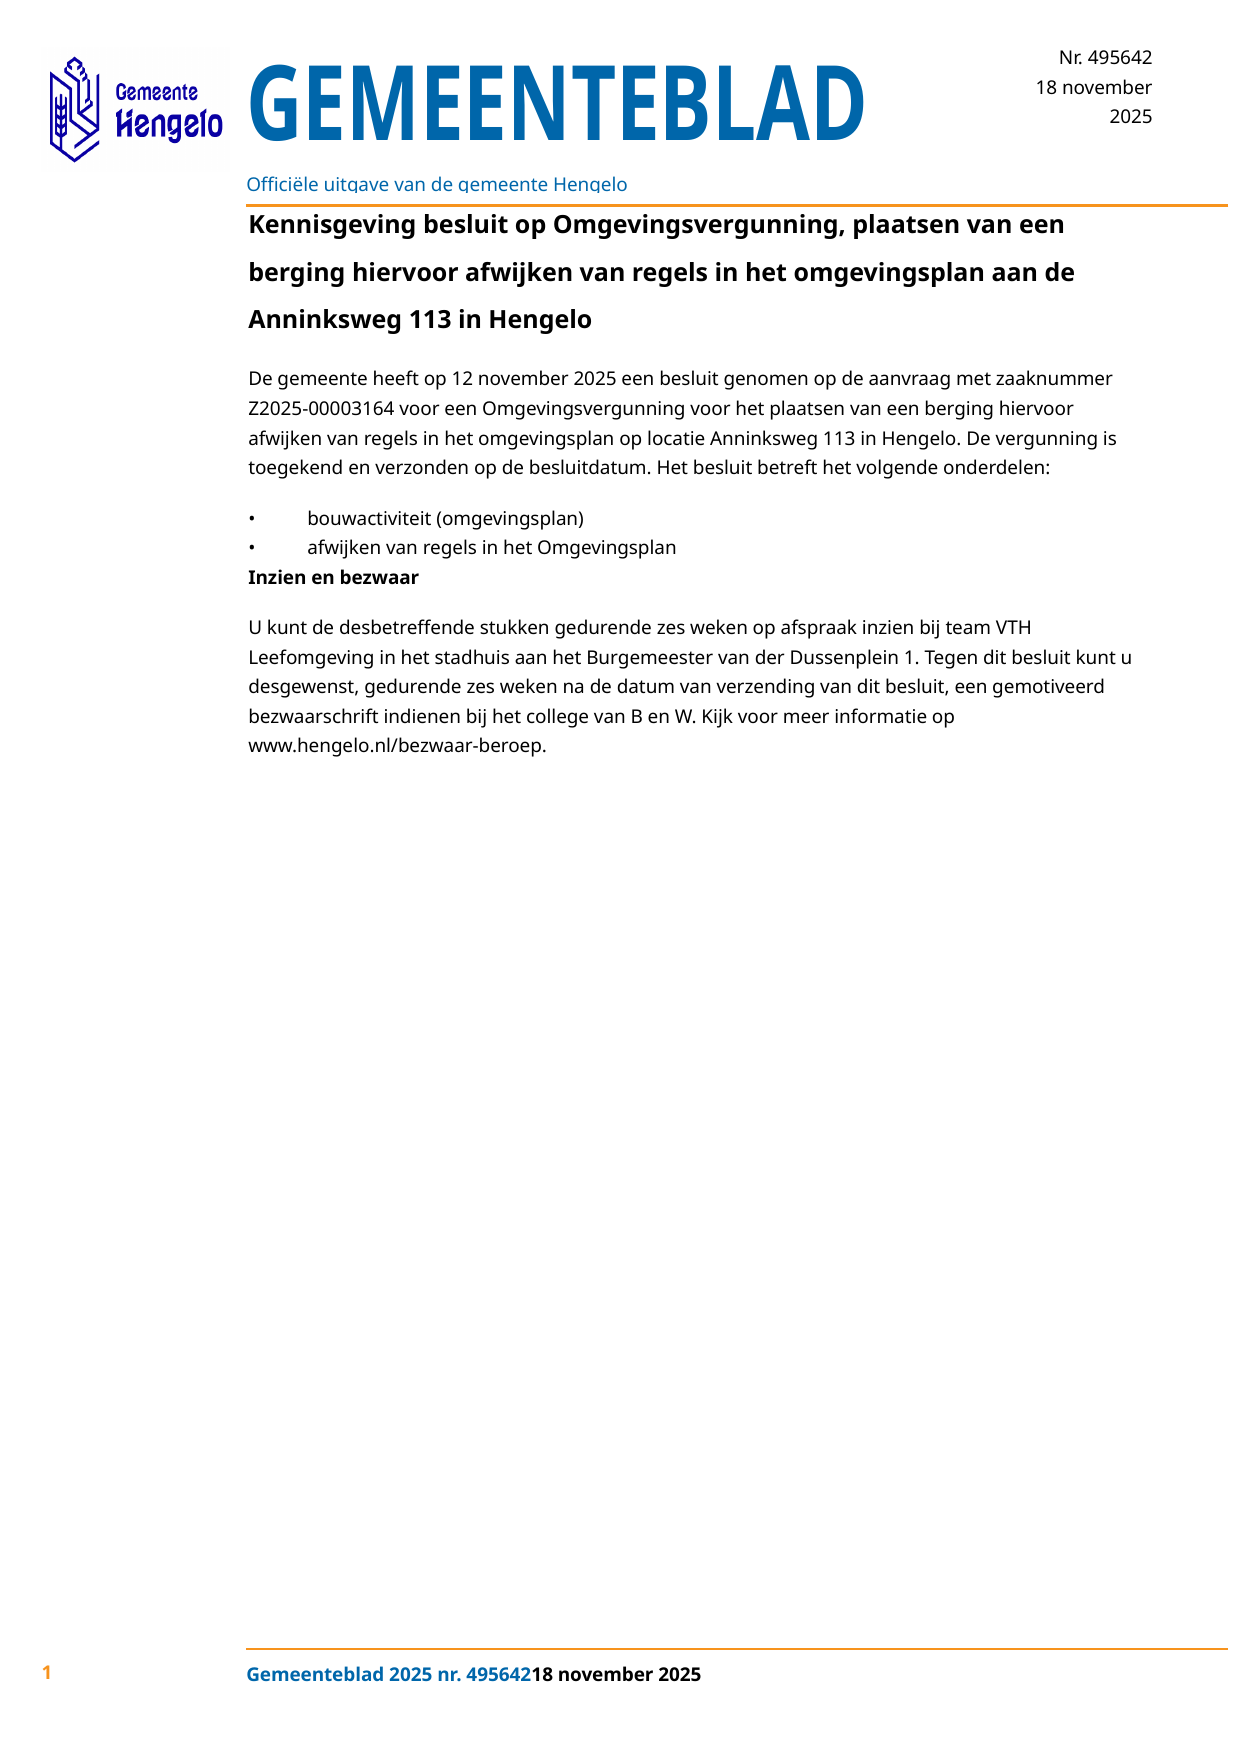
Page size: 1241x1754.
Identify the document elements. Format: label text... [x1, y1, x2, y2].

text Inzien en bezwaar [248, 564, 1152, 589]
text De gemeente heeft op 12 november 2025 een besluit genomen op de aanvraag met zaaknummer Z2025-00003164 voor een Omgevingsvergunning voor het plaatsen van een berging hiervoor afwijken van regels in het omgevingsplan op locatie Anninksweg 113 in Hengelo. De vergunning is toegekend en verzonden op de besluitdatum. Het besluit betreft het volgende onderdelen: [248, 366, 1152, 480]
picture [41, 47, 231, 172]
list afwijken van regels in het Omgevingsplan [248, 534, 1152, 560]
text U kunt de desbetreffende stukken gedurende zes weken op afspraak inzien bij team VTH Leefomgeving in het stadhuis aan het Burgemeester van der Dussenplein 1. Tegen dit besluit kunt u desgewenst, gedurende zes weken na de datum van verzending van dit besluit, een gemotiveerd bezwaarschrift indienen bij het college van B en W. Kijk voor meer informatie op www.hengelo.nl/bezwaar-beroep. [248, 614, 1152, 758]
text Kennisgeving besluit op Omgevingsvergunning, plaatsen van een berging hiervoor afwijken van regels in het omgevingsplan aan de Anninksweg 113 in Hengelo [248, 207, 1152, 336]
list bouwactiviteit (omgevingsplan) [248, 505, 1152, 530]
